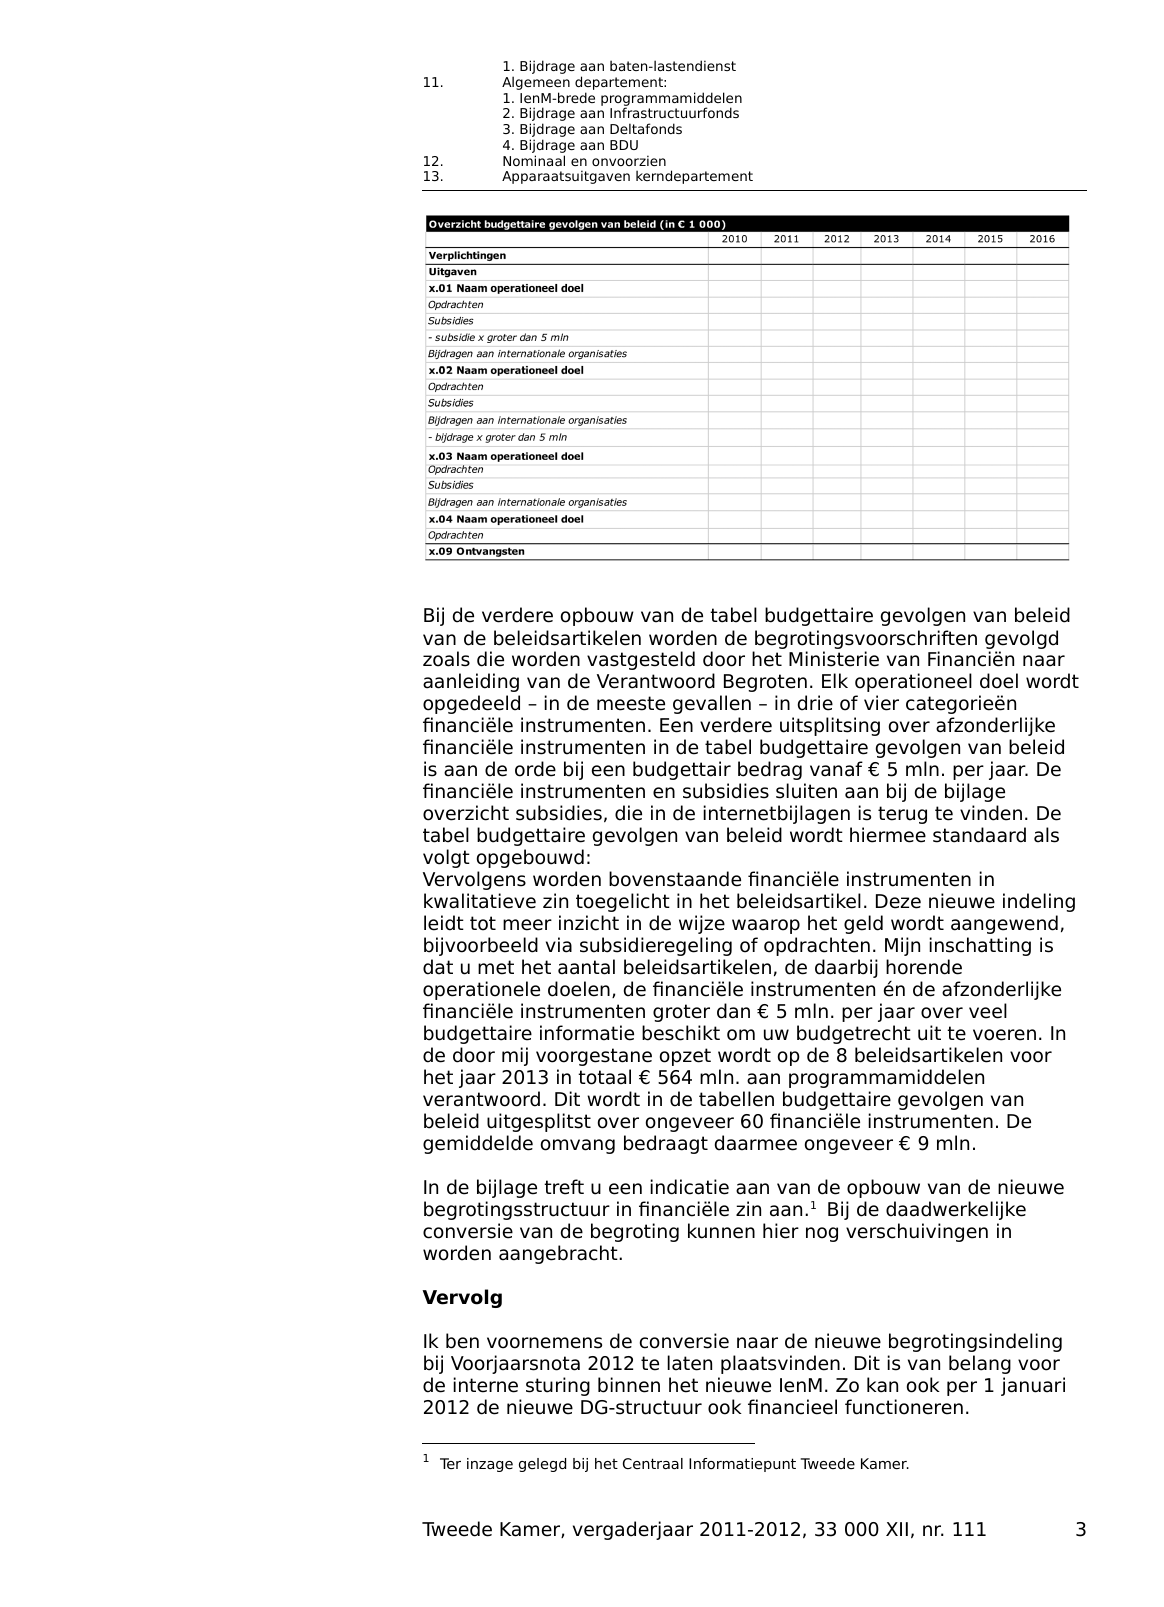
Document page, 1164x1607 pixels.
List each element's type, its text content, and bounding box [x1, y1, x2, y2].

table_cell 12. [422, 154, 496, 169]
table_cell Algemeen departement: 1. IenM-brede programmamiddelen 2. Bijdrage aan Infrastructuurfonds 3. Bijdrage aan Deltafonds 4. Bijdrage aan BDU [496, 75, 1087, 153]
table_cell 11. [422, 75, 496, 153]
text Bij de verdere opbouw van de tabel budgettaire gevolgen van beleid van de beleidsartikelen worden de begrotingsvoorschriften gevolgd zoals die worden vastgesteld door het Ministerie van Financiën naar aanleiding van de Verantwoord Begroten. Elk operationeel doel wordt opgedeeld – in de meeste gevallen – in drie of vier categorieën financiële instrumenten. Een verdere uitsplitsing over afzonderlijke financiële instrumenten in de tabel budgettaire gevolgen van beleid is aan de orde bij een budgettair bedrag vanaf € 5 mln. per jaar. De financiële instrumenten en subsidies sluiten aan bij de bijlage overzicht subsidies, die in de internetbijlagen is terug te vinden. De tabel budgettaire gevolgen van beleid wordt hiermee standaard als volgt opgebouwd: [422, 605, 1087, 869]
table_cell 1. Bijdrage aan baten-lastendienst [496, 59, 1087, 75]
table_cell Nominaal en onvoorzien [496, 154, 1087, 169]
subtitle Vervolg [422, 1287, 1087, 1309]
table_cell Apparaatsuitgaven kerndepartement [496, 169, 1087, 189]
text Vervolgens worden bovenstaande financiële instrumenten in kwalitatieve zin toegelicht in het beleidsartikel. Deze nieuwe indeling leidt tot meer inzicht in de wijze waarop het geld wordt aangewend, bijvoorbeeld via subsidieregeling of opdrachten. Mijn inschatting is dat u met het aantal beleidsartikelen, de daarbij horende operationele doelen, de financiële instrumenten én de afzonderlijke financiële instrumenten groter dan € 5 mln. per jaar over veel budgettaire informatie beschikt om uw budgetrecht uit te voeren. In de door mij voorgestane opzet wordt op de 8 beleidsartikelen voor het jaar 2013 in totaal € 564 mln. aan programmamiddelen verantwoord. Dit wordt in de tabellen budgettaire gevolgen van beleid uitgesplitst over ongeveer 60 financiële instrumenten. De gemiddelde omvang bedraagt daarmee ongeveer € 9 mln. [422, 869, 1087, 1155]
text Ter inzage gelegd bij het Centraal Informatiepunt Tweede Kamer. [422, 1452, 1087, 1474]
table_cell 13. [422, 169, 496, 189]
text In de bijlage treft u een indicatie aan van de opbouw van de nieuwe begrotingsstructuur in financiële zin aan. Bij de daadwerkelijke conversie van de begroting kunnen hier nog verschuivingen in worden aangebracht. [422, 1177, 1087, 1265]
picture [422, 212, 1072, 562]
text Ik ben voornemens de conversie naar de nieuwe begrotingsindeling bij Voorjaarsnota 2012 te laten plaatsvinden. Dit is van belang voor de interne sturing binnen het nieuwe IenM. Zo kan ook per 1 januari 2012 de nieuwe DG-structuur ook financieel functioneren. [422, 1331, 1087, 1419]
table_cell [422, 59, 496, 75]
